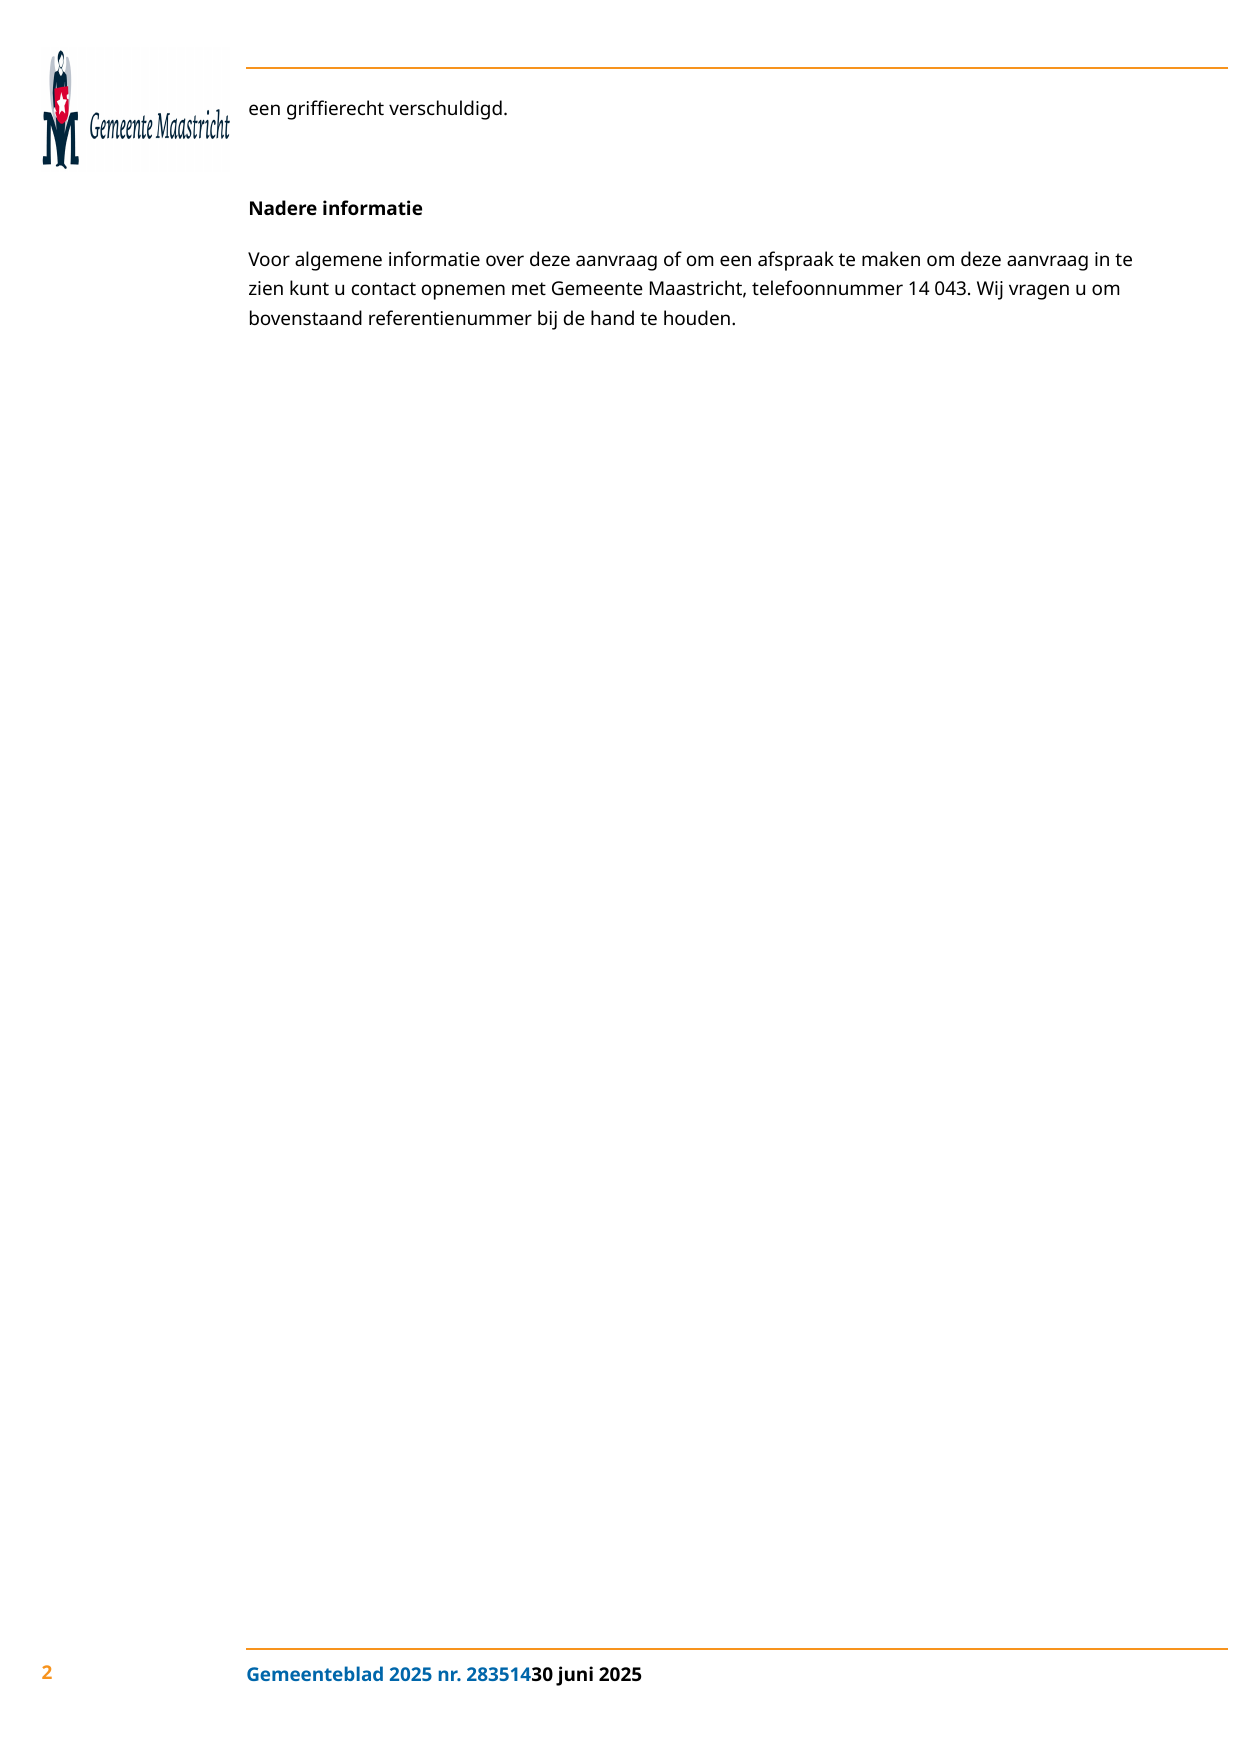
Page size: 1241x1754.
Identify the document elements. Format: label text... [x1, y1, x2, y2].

text een griffierecht verschuldigd. [248, 95, 1152, 121]
picture [41, 47, 231, 172]
text Voor algemene informatie over deze aanvraag of om een afspraak te maken om deze aanvraag in te zien kunt u contact opnemen met Gemeente Maastricht, telefoonnummer 14 043. Wij vragen u om bovenstaand referentienummer bij de hand te houden. [248, 246, 1152, 331]
text Nadere informatie [248, 196, 1152, 221]
